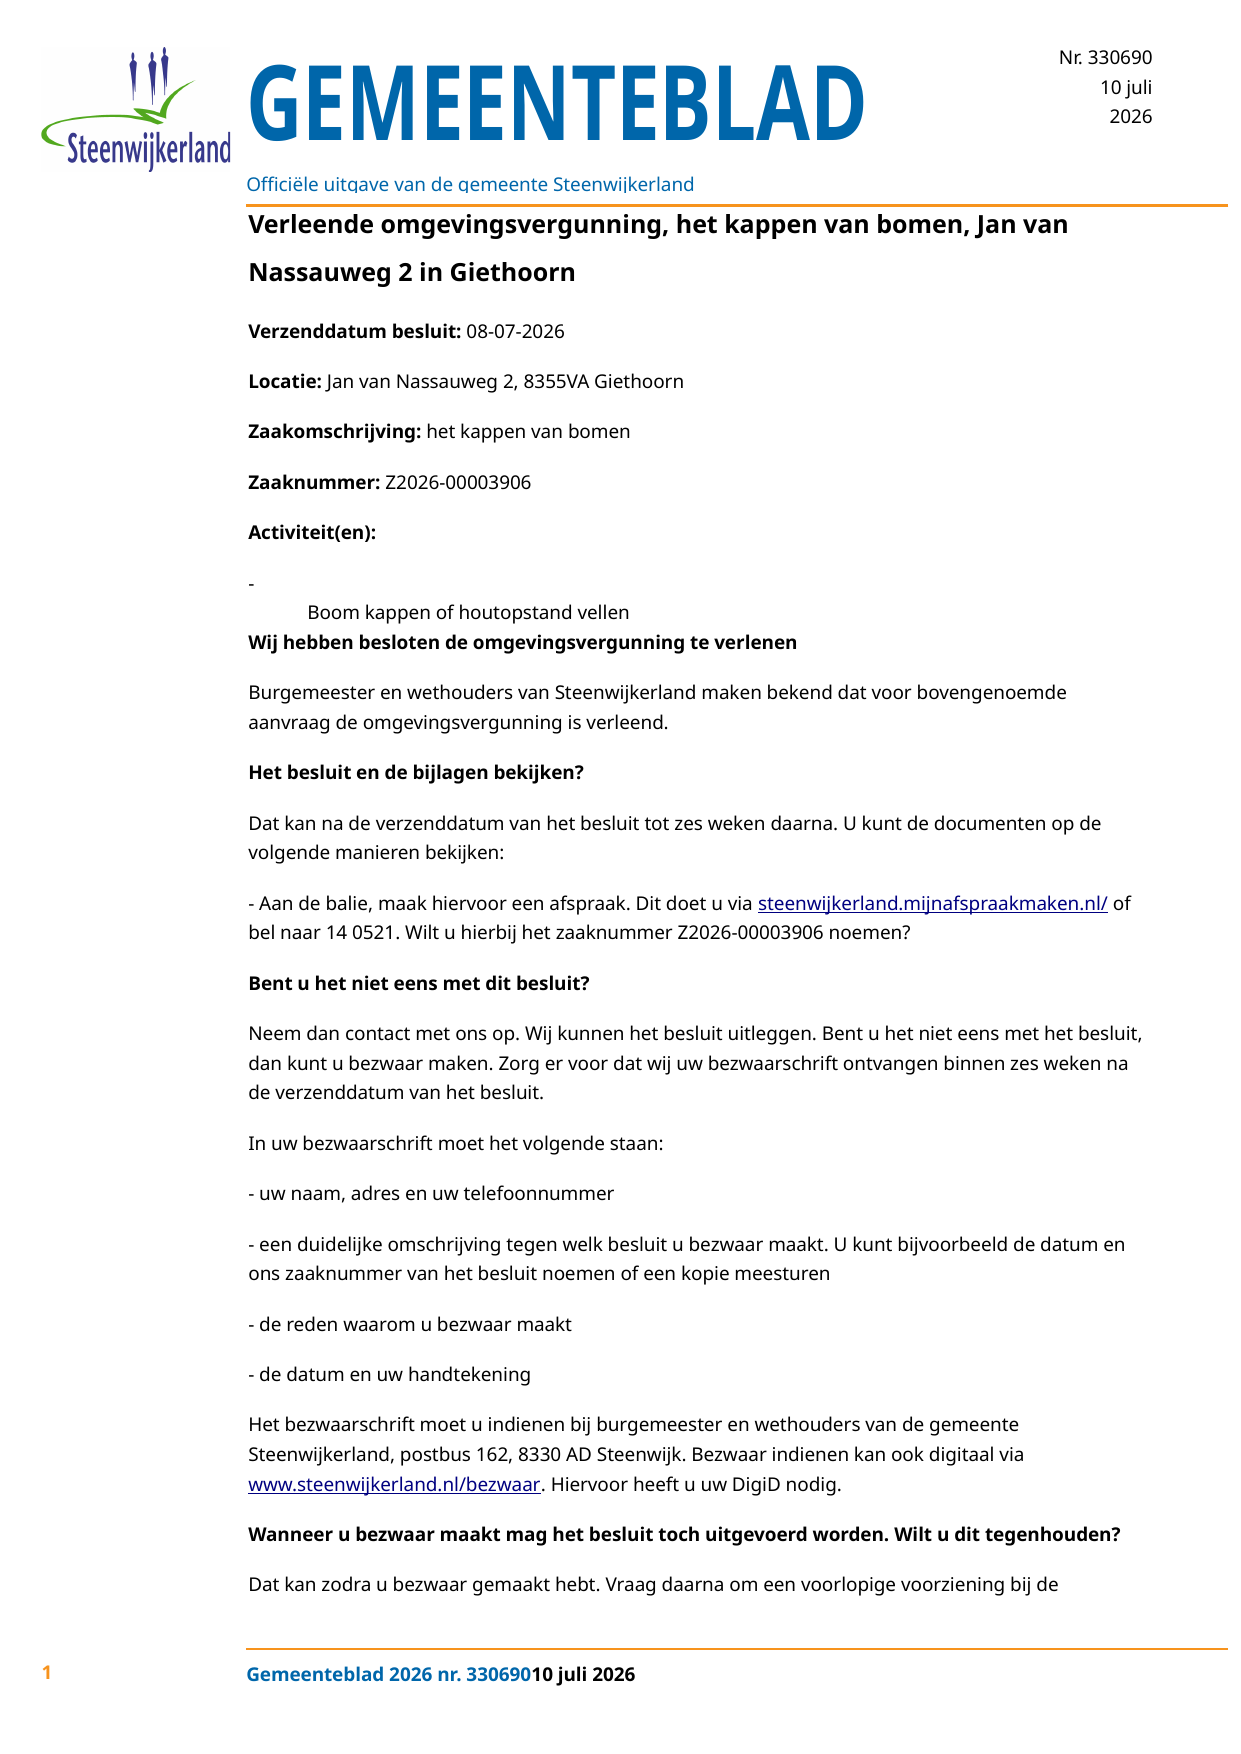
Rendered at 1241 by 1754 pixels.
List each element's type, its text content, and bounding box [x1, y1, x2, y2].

text Neem dan contact met ons op. Wij kunnen het besluit uitleggen. Bent u het niet eens met het besluit, dan kunt u bezwaar maken. Zorg er voor dat wij uw bezwaarschrift ontvangen binnen zes weken na de verzenddatum van het besluit. [248, 1020, 1152, 1105]
text - uw naam, adres en uw telefoonnummer [248, 1180, 1152, 1206]
text Het besluit en de bijlagen bekijken? [248, 759, 1152, 785]
list Boom kappen of houtopstand vellen [248, 599, 1152, 625]
text Verzenddatum besluit: 08-07-2026 [248, 318, 1152, 344]
text Zaakomschrijving: het kappen van bomen [248, 419, 1152, 444]
text - de reden waarom u bezwaar maakt [248, 1311, 1152, 1337]
text Dat kan zodra u bezwaar gemaakt hebt. Vraag daarna om een voorlopige voorziening bij de [248, 1572, 1152, 1597]
text Wij hebben besloten de omgevingsvergunning te verlenen [248, 629, 1152, 655]
text Burgemeester en wethouders van Steenwijkerland maken bekend dat voor bovengenoemde aanvraag de omgevingsvergunning is verleend. [248, 679, 1152, 735]
text Locatie: Jan van Nassauweg 2, 8355VA Giethoorn [248, 368, 1152, 394]
text Het bezwaarschrift moet u indienen bij burgemeester en wethouders van de gemeente Steenwijkerland, postbus 162, 8330 AD Steenwijk. Bezwaar indienen kan ook digitaal via www.steenwijkerland.nl/bezwaar. Hiervoor heeft u uw DigiD nodig. [248, 1412, 1152, 1497]
text - een duidelijke omschrijving tegen welk besluit u bezwaar maakt. U kunt bijvoorbeeld de datum en ons zaaknummer van het besluit noemen of een kopie meesturen [248, 1231, 1152, 1286]
picture [41, 47, 231, 172]
text - Aan de balie, maak hiervoor een afspraak. Dit doet u via steenwijkerland.mijnafspraakmaken.nl/ of bel naar 14 0521. Wilt u hierbij het zaaknummer Z2026-00003906 noemen? [248, 890, 1152, 945]
text Verleende omgevingsvergunning, het kappen van bomen, Jan van Nassauweg 2 in Giethoorn [248, 207, 1152, 288]
text Dat kan na de verzenddatum van het besluit tot zes weken daarna. U kunt de documenten op de volgende manieren bekijken: [248, 810, 1152, 865]
text Wanneer u bezwaar maakt mag het besluit toch uitgevoerd worden. Wilt u dit tegenhouden? [248, 1521, 1152, 1547]
text Activiteit(en): [248, 519, 1152, 545]
text - de datum en uw handtekening [248, 1361, 1152, 1387]
text Bent u het niet eens met dit besluit? [248, 970, 1152, 996]
text Zaaknummer: Z2026-00003906 [248, 469, 1152, 495]
text In uw bezwaarschrift moet het volgende staan: [248, 1130, 1152, 1156]
